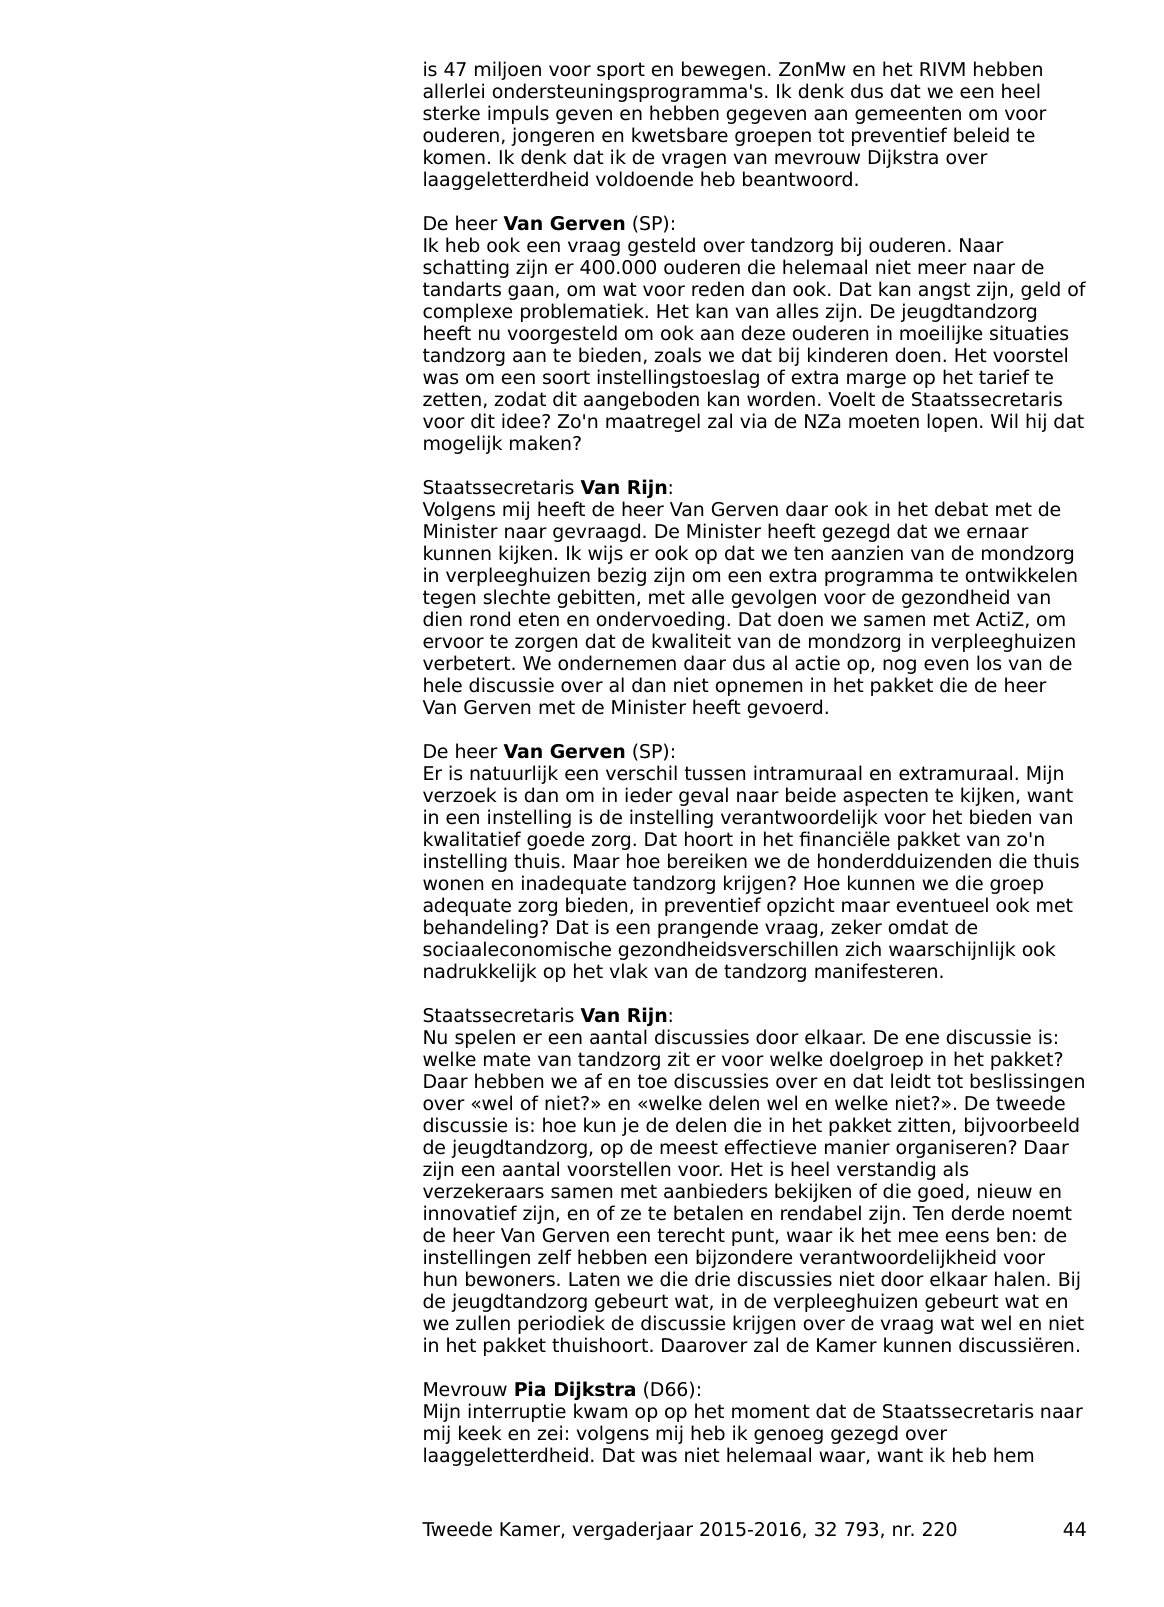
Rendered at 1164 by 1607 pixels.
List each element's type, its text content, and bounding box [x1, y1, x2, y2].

text Mevrouw Pia Dijkstra (D66): [422, 1379, 1087, 1401]
text is 47 miljoen voor sport en bewegen. ZonMw en het RIVM hebben allerlei ondersteuningsprogramma's. Ik denk dus dat we een heel sterke impuls geven en hebben gegeven aan gemeenten om voor ouderen, jongeren en kwetsbare groepen tot preventief beleid te komen. Ik denk dat ik de vragen van mevrouw Dijkstra over laaggeletterdheid voldoende heb beantwoord. [422, 59, 1087, 191]
text Er is natuurlijk een verschil tussen intramuraal en extramuraal. Mijn verzoek is dan om in ieder geval naar beide aspecten te kijken, want in een instelling is de instelling verantwoordelijk voor het bieden van kwalitatief goede zorg. Dat hoort in het financiële pakket van zo'n instelling thuis. Maar hoe bereiken we de honderdduizenden die thuis wonen en inadequate tandzorg krijgen? Hoe kunnen we die groep adequate zorg bieden, in preventief opzicht maar eventueel ook met behandeling? Dat is een prangende vraag, zeker omdat de sociaaleconomische gezondheidsverschillen zich waarschijnlijk ook nadrukkelijk op het vlak van de tandzorg manifesteren. [422, 763, 1087, 983]
text Staatssecretaris Van Rijn: [422, 1005, 1087, 1027]
text Mijn interruptie kwam op op het moment dat de Staatssecretaris naar mij keek en zei: volgens mij heb ik genoeg gezegd over laaggeletterdheid. Dat was niet helemaal waar, want ik heb hem [422, 1401, 1087, 1467]
text De heer Van Gerven (SP): [422, 741, 1087, 763]
text Nu spelen er een aantal discussies door elkaar. De ene discussie is: welke mate van tandzorg zit er voor welke doelgroep in het pakket? Daar hebben we af en toe discussies over en dat leidt tot beslissingen over «wel of niet?» en «welke delen wel en welke niet?». De tweede discussie is: hoe kun je de delen die in het pakket zitten, bijvoorbeeld de jeugdtandzorg, op de meest effectieve manier organiseren? Daar zijn een aantal voorstellen voor. Het is heel verstandig als verzekeraars samen met aanbieders bekijken of die goed, nieuw en innovatief zijn, en of ze te betalen en rendabel zijn. Ten derde noemt de heer Van Gerven een terecht punt, waar ik het mee eens ben: de instellingen zelf hebben een bijzondere verantwoordelijkheid voor hun bewoners. Laten we die drie discussies niet door elkaar halen. Bij de jeugdtandzorg gebeurt wat, in de verpleeghuizen gebeurt wat en we zullen periodiek de discussie krijgen over de vraag wat wel en niet in het pakket thuishoort. Daarover zal de Kamer kunnen discussiëren. [422, 1027, 1087, 1357]
text Staatssecretaris Van Rijn: [422, 477, 1087, 499]
text Ik heb ook een vraag gesteld over tandzorg bij ouderen. Naar schatting zijn er 400.000 ouderen die helemaal niet meer naar de tandarts gaan, om wat voor reden dan ook. Dat kan angst zijn, geld of complexe problematiek. Het kan van alles zijn. De jeugdtandzorg heeft nu voorgesteld om ook aan deze ouderen in moeilijke situaties tandzorg aan te bieden, zoals we dat bij kinderen doen. Het voorstel was om een soort instellingstoeslag of extra marge op het tarief te zetten, zodat dit aangeboden kan worden. Voelt de Staatssecretaris voor dit idee? Zo'n maatregel zal via de NZa moeten lopen. Wil hij dat mogelijk maken? [422, 235, 1087, 455]
text Volgens mij heeft de heer Van Gerven daar ook in het debat met de Minister naar gevraagd. De Minister heeft gezegd dat we ernaar kunnen kijken. Ik wijs er ook op dat we ten aanzien van de mondzorg in verpleeghuizen bezig zijn om een extra programma te ontwikkelen tegen slechte gebitten, met alle gevolgen voor de gezondheid van dien rond eten en ondervoeding. Dat doen we samen met ActiZ, om ervoor te zorgen dat de kwaliteit van de mondzorg in verpleeghuizen verbetert. We ondernemen daar dus al actie op, nog even los van de hele discussie over al dan niet opnemen in het pakket die de heer Van Gerven met de Minister heeft gevoerd. [422, 499, 1087, 719]
text De heer Van Gerven (SP): [422, 213, 1087, 235]
